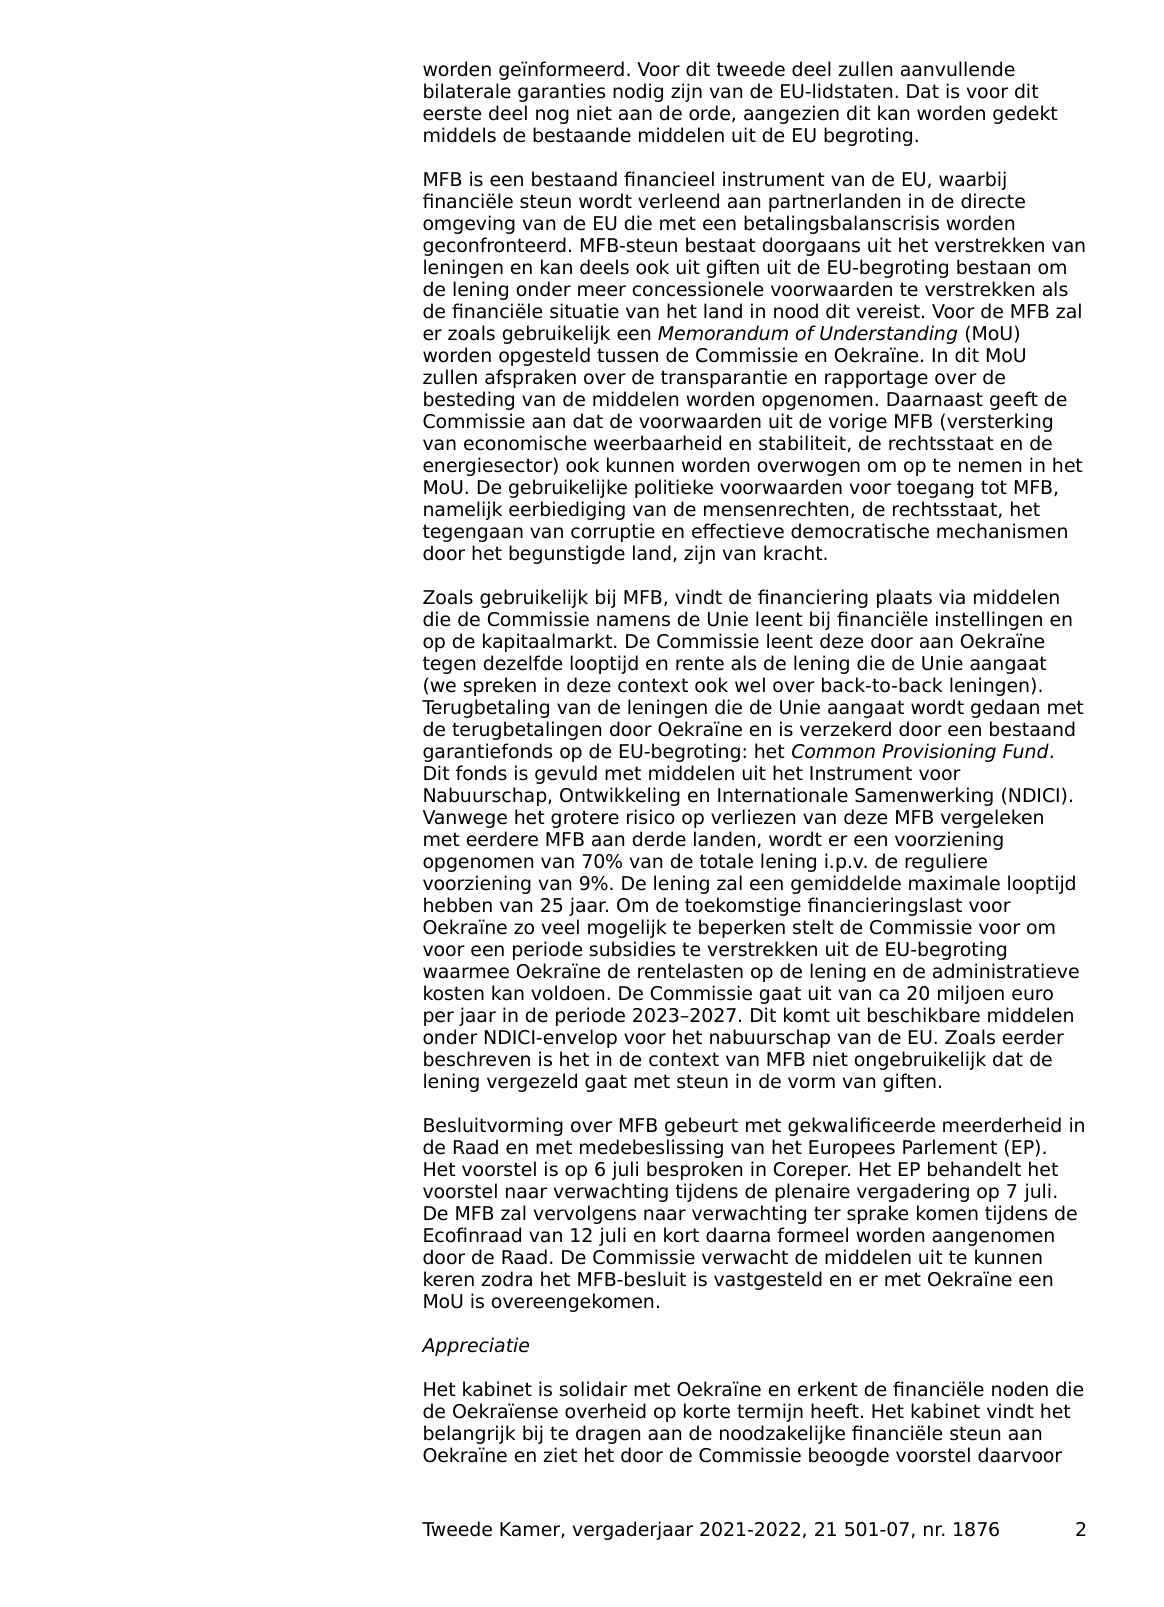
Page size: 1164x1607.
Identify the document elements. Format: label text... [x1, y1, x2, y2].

text Besluitvorming over MFB gebeurt met gekwalificeerde meerderheid in de Raad en met medebeslissing van het Europees Parlement (EP). Het voorstel is op 6 juli besproken in Coreper. Het EP behandelt het voorstel naar verwachting tijdens de plenaire vergadering op 7 juli. De MFB zal vervolgens naar verwachting ter sprake komen tijdens de Ecofinraad van 12 juli en kort daarna formeel worden aangenomen door de Raad. De Commissie verwacht de middelen uit te kunnen keren zodra het MFB-besluit is vastgesteld en er met Oekraïne een MoU is overeengekomen. [422, 1115, 1087, 1312]
text MFB is een bestaand financieel instrument van de EU, waarbij financiële steun wordt verleend aan partnerlanden in de directe omgeving van de EU die met een betalingsbalanscrisis worden geconfronteerd. MFB-steun bestaat doorgaans uit het verstrekken van leningen en kan deels ook uit giften uit de EU-begroting bestaan om de lening onder meer concessionele voorwaarden te verstrekken als de financiële situatie van het land in nood dit vereist. Voor de MFB zal er zoals gebruikelijk een Memorandum of Understanding (MoU) worden opgesteld tussen de Commissie en Oekraïne. In dit MoU zullen afspraken over de transparantie en rapportage over de besteding van de middelen worden opgenomen. Daarnaast geeft de Commissie aan dat de voorwaarden uit de vorige MFB (versterking van economische weerbaarheid en stabiliteit, de rechtsstaat en de energiesector) ook kunnen worden overwogen om op te nemen in het MoU. De gebruikelijke politieke voorwaarden voor toegang tot MFB, namelijk eerbiediging van de mensenrechten, de rechtsstaat, het tegengaan van corruptie en effectieve democratische mechanismen door het begunstigde land, zijn van kracht. [422, 169, 1087, 565]
text worden geïnformeerd. Voor dit tweede deel zullen aanvullende bilaterale garanties nodig zijn van de EU-lidstaten. Dat is voor dit eerste deel nog niet aan de orde, aangezien dit kan worden gedekt middels de bestaande middelen uit de EU begroting. [422, 59, 1087, 147]
text Het kabinet is solidair met Oekraïne en erkent de financiële noden die de Oekraïense overheid op korte termijn heeft. Het kabinet vindt het belangrijk bij te dragen aan de noodzakelijke financiële steun aan Oekraïne en ziet het door de Commissie beoogde voorstel daarvoor [422, 1379, 1087, 1467]
subtitle Appreciatie [422, 1335, 1087, 1357]
text Zoals gebruikelijk bij MFB, vindt de financiering plaats via middelen die de Commissie namens de Unie leent bij financiële instellingen en op de kapitaalmarkt. De Commissie leent deze door aan Oekraïne tegen dezelfde looptijd en rente als de lening die de Unie aangaat (we spreken in deze context ook wel over back-to-back leningen). Terugbetaling van de leningen die de Unie aangaat wordt gedaan met de terugbetalingen door Oekraïne en is verzekerd door een bestaand garantiefonds op de EU-begroting: het Common Provisioning Fund. Dit fonds is gevuld met middelen uit het Instrument voor Nabuurschap, Ontwikkeling en Internationale Samenwerking (NDICI). Vanwege het grotere risico op verliezen van deze MFB vergeleken met eerdere MFB aan derde landen, wordt er een voorziening opgenomen van 70% van de totale lening i.p.v. de reguliere voorziening van 9%. De lening zal een gemiddelde maximale looptijd hebben van 25 jaar. Om de toekomstige financieringslast voor Oekraïne zo veel mogelijk te beperken stelt de Commissie voor om voor een periode subsidies te verstrekken uit de EU-begroting waarmee Oekraïne de rentelasten op de lening en de administratieve kosten kan voldoen. De Commissie gaat uit van ca 20 miljoen euro per jaar in de periode 2023–2027. Dit komt uit beschikbare middelen onder NDICI-envelop voor het nabuurschap van de EU. Zoals eerder beschreven is het in de context van MFB niet ongebruikelijk dat de lening vergezeld gaat met steun in de vorm van giften. [422, 587, 1087, 1092]
